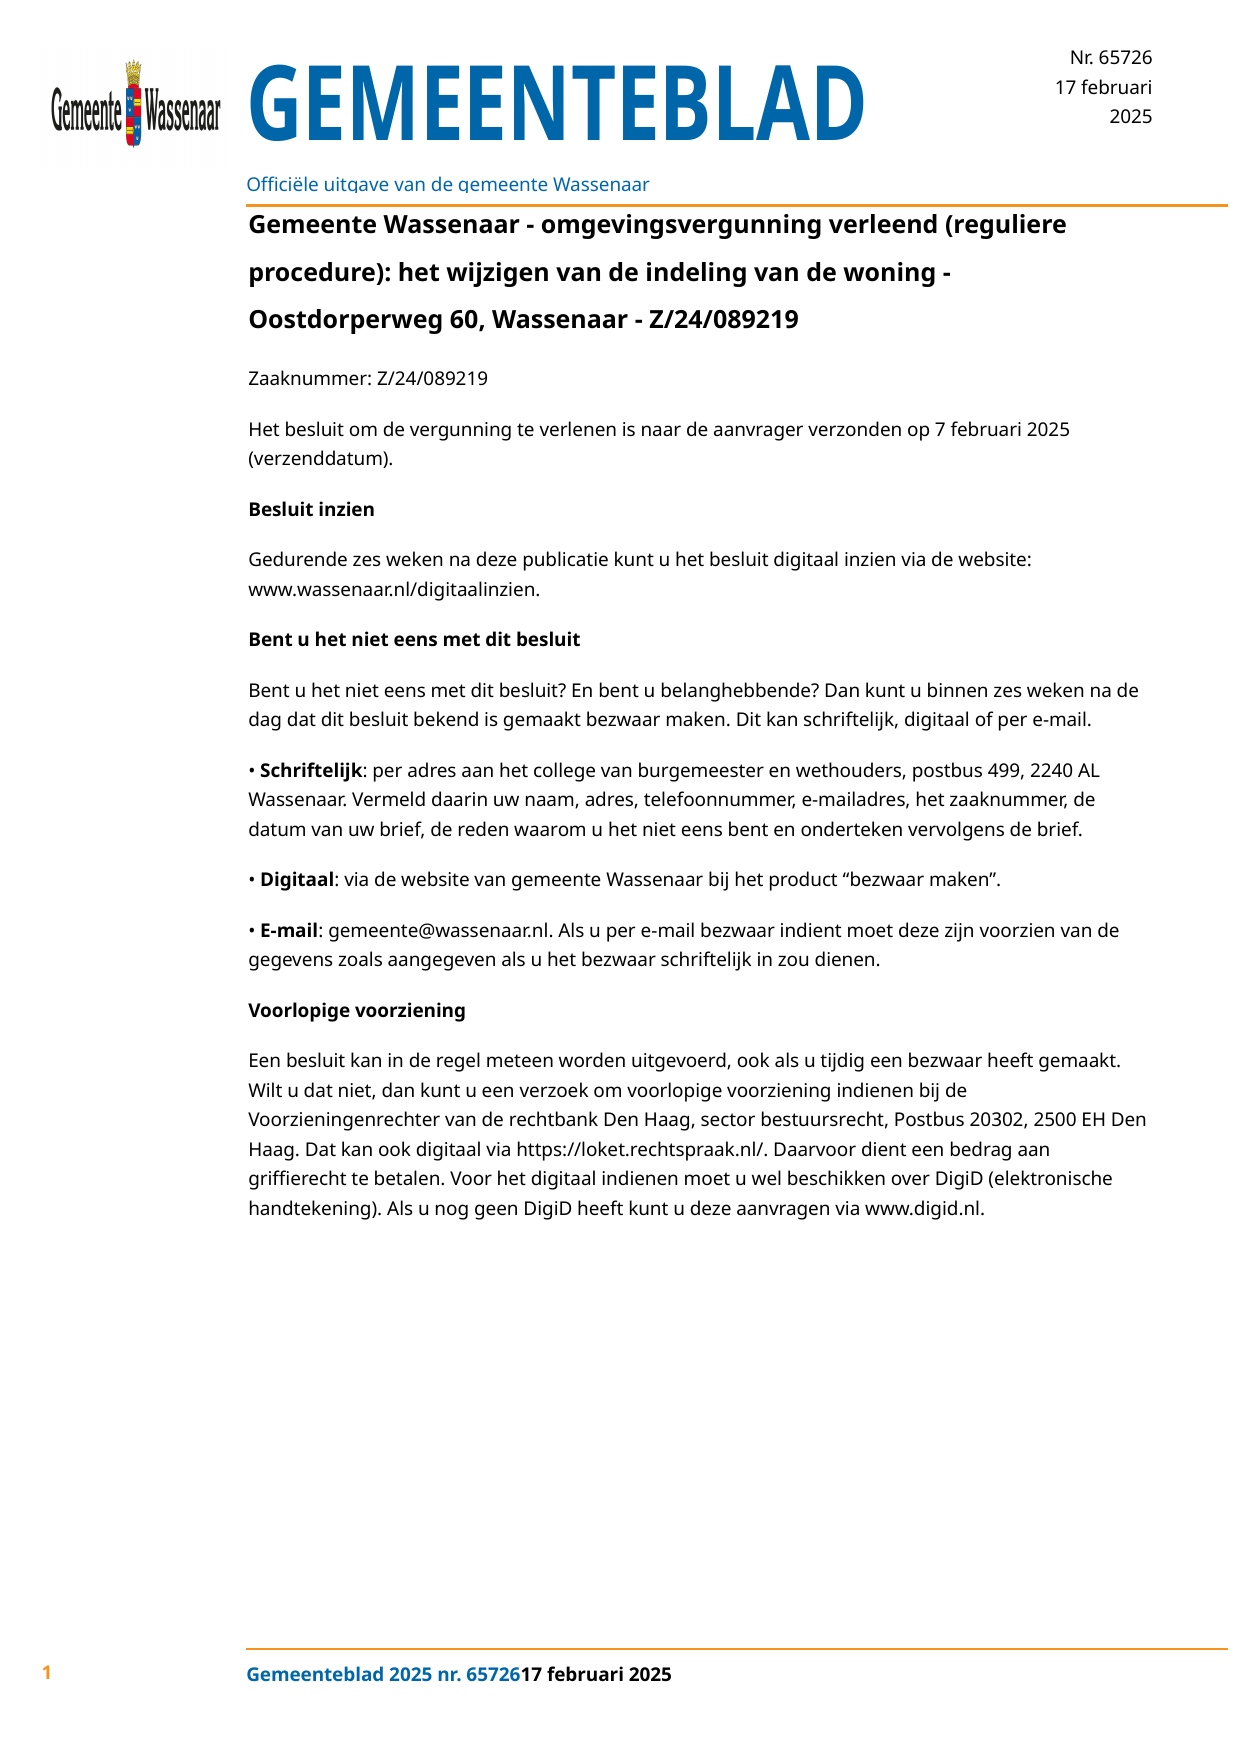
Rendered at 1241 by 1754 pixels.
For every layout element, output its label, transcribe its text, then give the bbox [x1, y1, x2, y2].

text Gedurende zes weken na deze publicatie kunt u het besluit digitaal inzien via de website: www.wassenaar.nl/digitaalinzien. [248, 546, 1152, 602]
text Voorlopige voorziening [248, 997, 1152, 1022]
text • E-mail: gemeente@wassenaar.nl. Als u per e-mail bezwaar indient moet deze zijn voorzien van de gegevens zoals aangegeven als u het bezwaar schriftelijk in zou dienen. [248, 917, 1152, 972]
text Zaaknummer: Z/24/089219 [248, 366, 1152, 391]
text • Digitaal: via de website van gemeente Wassenaar bij het product “bezwaar maken”. [248, 866, 1152, 892]
text Het besluit om de vergunning te verlenen is naar de aanvrager verzonden op 7 februari 2025 (verzenddatum). [248, 416, 1152, 471]
text Bent u het niet eens met dit besluit? En bent u belanghebbende? Dan kunt u binnen zes weken na de dag dat dit besluit bekend is gemaakt bezwaar maken. Dit kan schriftelijk, digitaal of per e-mail. [248, 677, 1152, 732]
text Een besluit kan in de regel meteen worden uitgevoerd, ook als u tijdig een bezwaar heeft gemaakt. Wilt u dat niet, dan kunt u een verzoek om voorlopige voorziening indienen bij de Voorzieningenrechter van de rechtbank Den Haag, sector bestuursrecht, Postbus 20302, 2500 EH Den Haag. Dat kan ook digitaal via https://loket.rechtspraak.nl/. Daarvoor dient een bedrag aan griffierecht te betalen. Voor het digitaal indienen moet u wel beschikken over DigiD (elektronische handtekening). Als u nog geen DigiD heeft kunt u deze aanvragen via www.digid.nl. [248, 1047, 1152, 1221]
text Gemeente Wassenaar - omgevingsvergunning verleend (reguliere procedure): het wijzigen van de indeling van de woning - Oostdorperweg 60, Wassenaar - Z/24/089219 [248, 207, 1152, 336]
text Besluit inzien [248, 496, 1152, 522]
picture [41, 47, 231, 172]
text • Schriftelijk: per adres aan het college van burgemeester en wethouders, postbus 499, 2240 AL Wassenaar. Vermeld daarin uw naam, adres, telefoonnummer, e-mailadres, het zaaknummer, de datum van uw brief, de reden waarom u het niet eens bent en onderteken vervolgens de brief. [248, 757, 1152, 842]
text Bent u het niet eens met dit besluit [248, 626, 1152, 652]
